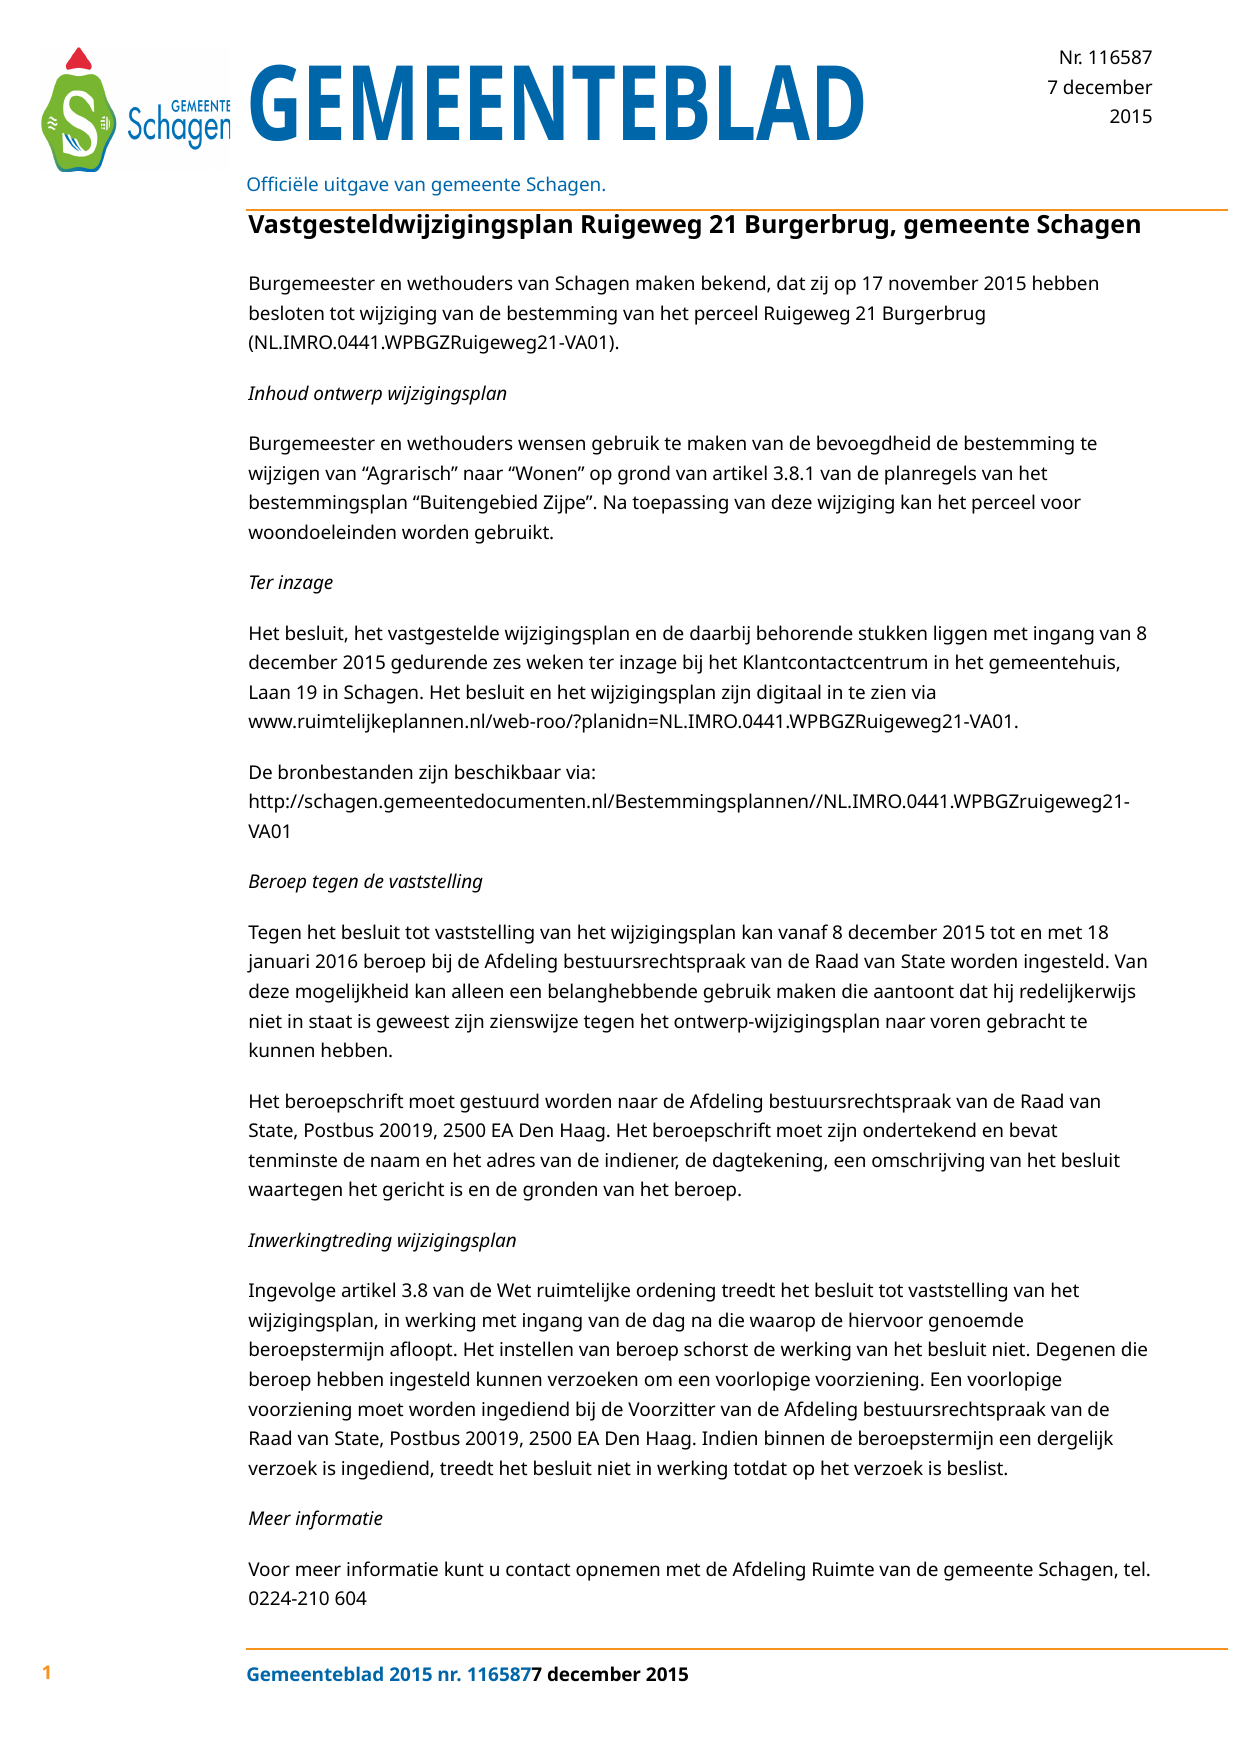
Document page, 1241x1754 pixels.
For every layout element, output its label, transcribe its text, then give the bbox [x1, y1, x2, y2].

text De bronbestanden zijn beschikbaar via: http://schagen.gemeentedocumenten.nl/Bestemmingsplannen//NL.IMRO.0441.WPBGZruigeweg21-VA01 [248, 759, 1152, 844]
text Tegen het besluit tot vaststelling van het wijzigingsplan kan vanaf 8 december 2015 tot en met 18 januari 2016 beroep bij de Afdeling bestuursrechtspraak van de Raad van State worden ingesteld. Van deze mogelijkheid kan alleen een belanghebbende gebruik maken die aantoont dat hij redelijkerwijs niet in staat is geweest zijn zienswijze tegen het ontwerp-wijzigingsplan naar voren gebracht te kunnen hebben. [248, 919, 1152, 1063]
text Voor meer informatie kunt u contact opnemen met de Afdeling Ruimte van de gemeente Schagen, tel. 0224-210 604 [248, 1556, 1152, 1611]
text Ter inzage [248, 569, 1152, 595]
text Het beroepschrift moet gestuurd worden naar de Afdeling bestuursrechtspraak van de Raad van State, Postbus 20019, 2500 EA Den Haag. Het beroepschrift moet zijn ondertekend en bevat tenminste de naam en het adres van de indiener, de dagtekening, een omschrijving van het besluit waartegen het gericht is en de gronden van het beroep. [248, 1088, 1152, 1202]
text Het besluit, het vastgestelde wijzigingsplan en de daarbij behorende stukken liggen met ingang van 8 december 2015 gedurende zes weken ter inzage bij het Klantcontactcentrum in het gemeentehuis, Laan 19 in Schagen. Het besluit en het wijzigingsplan zijn digitaal in te zien via www.ruimtelijkeplannen.nl/web-roo/?planidn=NL.IMRO.0441.WPBGZRuigeweg21-VA01. [248, 620, 1152, 734]
text Burgemeester en wethouders van Schagen maken bekend, dat zij op 17 november 2015 hebben besloten tot wijziging van de bestemming van het perceel Ruigeweg 21 Burgerbrug (NL.IMRO.0441.WPBGZRuigeweg21-VA01). [248, 270, 1152, 355]
text Beroep tegen de vaststelling [248, 869, 1152, 894]
text Burgemeester en wethouders wensen gebruik te maken van de bevoegdheid de bestemming te wijzigen van “Agrarisch” naar “Wonen” op grond van artikel 3.8.1 van de planregels van het bestemmingsplan “Buitengebied Zijpe”. Na toepassing van deze wijziging kan het perceel voor woondoeleinden worden gebruikt. [248, 430, 1152, 545]
text Meer informatie [248, 1505, 1152, 1531]
text Ingevolge artikel 3.8 van de Wet ruimtelijke ordening treedt het besluit tot vaststelling van het wijzigingsplan, in werking met ingang van de dag na die waarop de hiervoor genoemde beroepstermijn afloopt. Het instellen van beroep schorst de werking van het besluit niet. Degenen die beroep hebben ingesteld kunnen verzoeken om een voorlopige voorziening. Een voorlopige voorziening moet worden ingediend bij de Voorzitter van de Afdeling bestuursrechtspraak van de Raad van State, Postbus 20019, 2500 EA Den Haag. Indien binnen de beroepstermijn een dergelijk verzoek is ingediend, treedt het besluit niet in werking totdat op het verzoek is beslist. [248, 1277, 1152, 1481]
text Vastgesteldwijzigingsplan Ruigeweg 21 Burgerbrug, gemeente Schagen [248, 211, 1152, 241]
text Inhoud ontwerp wijzigingsplan [248, 380, 1152, 406]
picture [41, 47, 231, 172]
text Inwerkingtreding wijzigingsplan [248, 1227, 1152, 1253]
